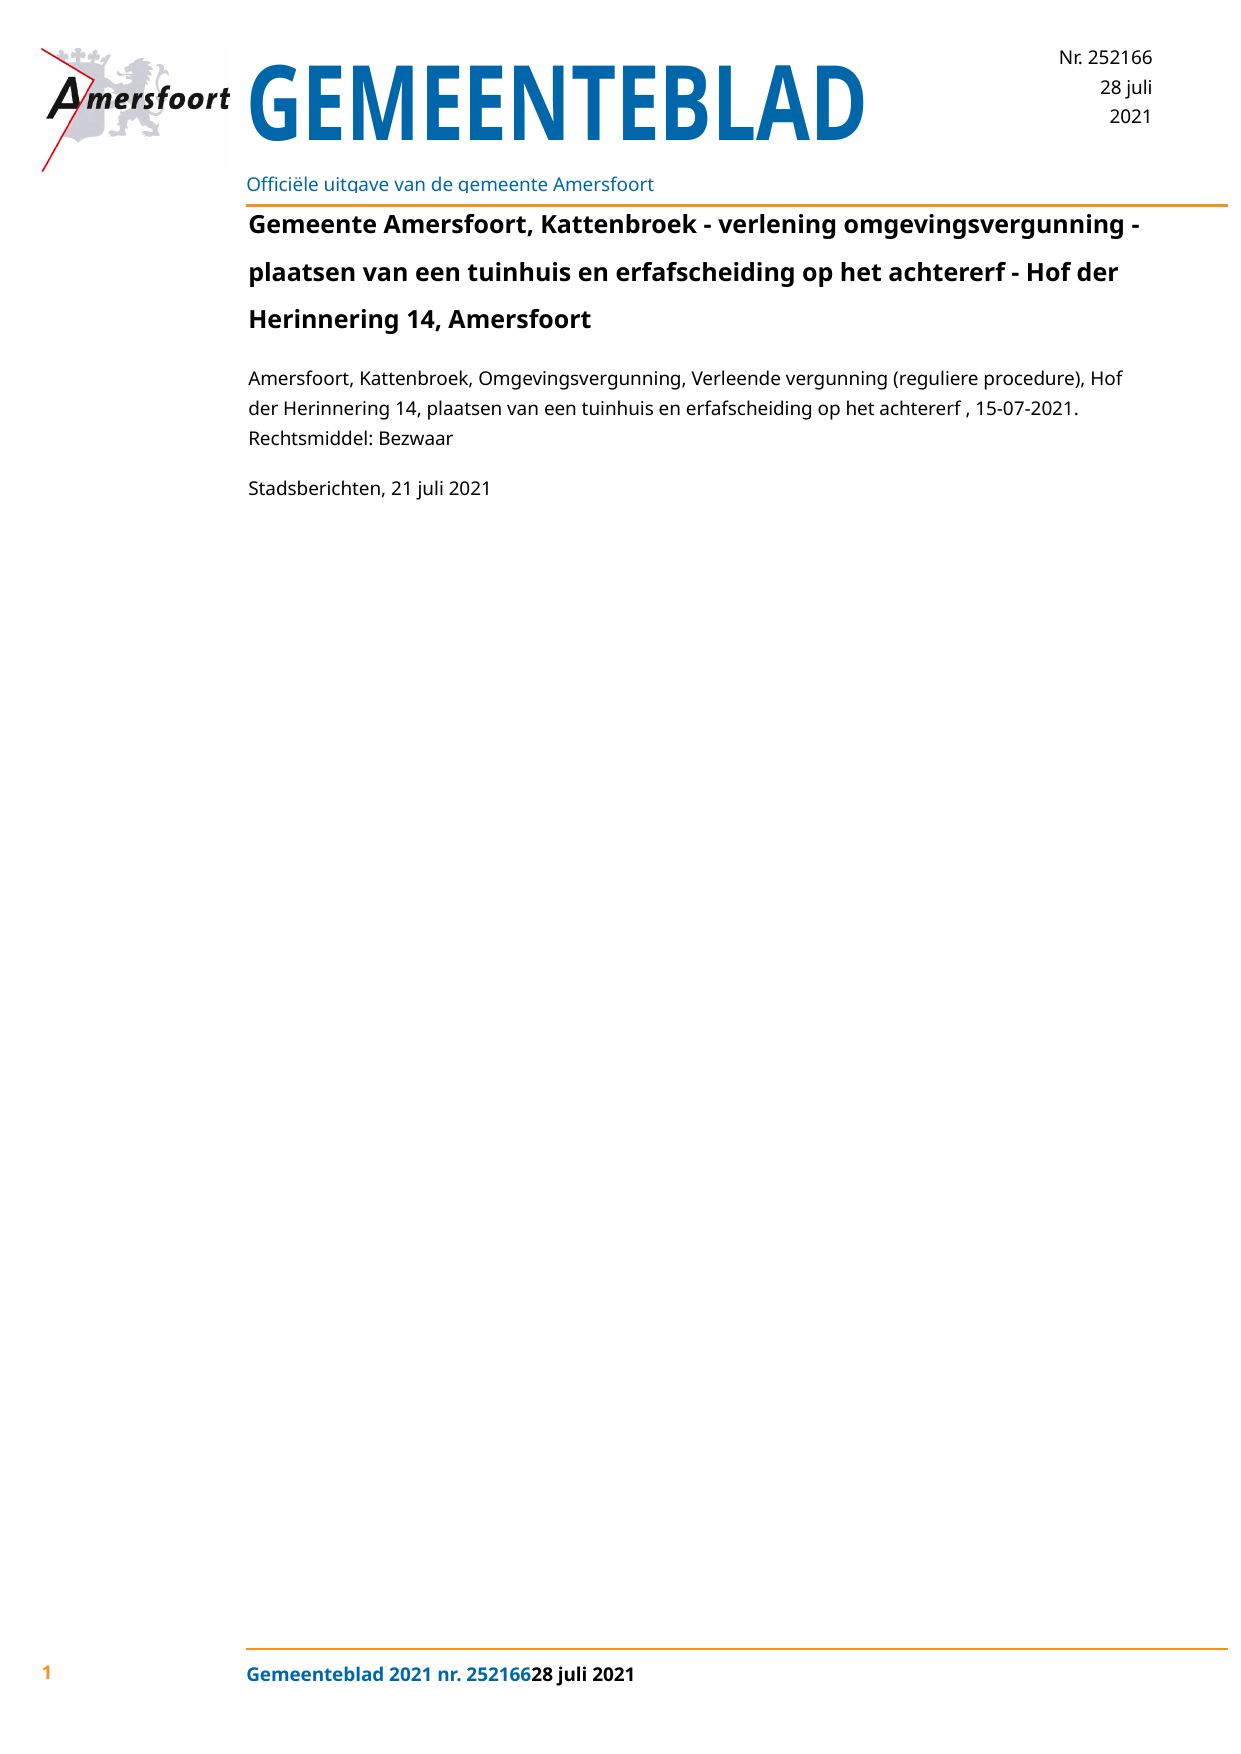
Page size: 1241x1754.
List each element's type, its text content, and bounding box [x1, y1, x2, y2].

text Stadsberichten, 21 juli 2021 [248, 475, 1152, 501]
text Gemeente Amersfoort, Kattenbroek - verlening omgevingsvergunning - plaatsen van een tuinhuis en erfafscheiding op het achtererf - Hof der Herinnering 14, Amersfoort [248, 207, 1152, 336]
text Amersfoort, Kattenbroek, Omgevingsvergunning, Verleende vergunning (reguliere procedure), Hof der Herinnering 14, plaatsen van een tuinhuis en erfafscheiding op het achtererf , 15-07-2021. Rechtsmiddel: Bezwaar [248, 366, 1152, 450]
picture [41, 47, 231, 172]
